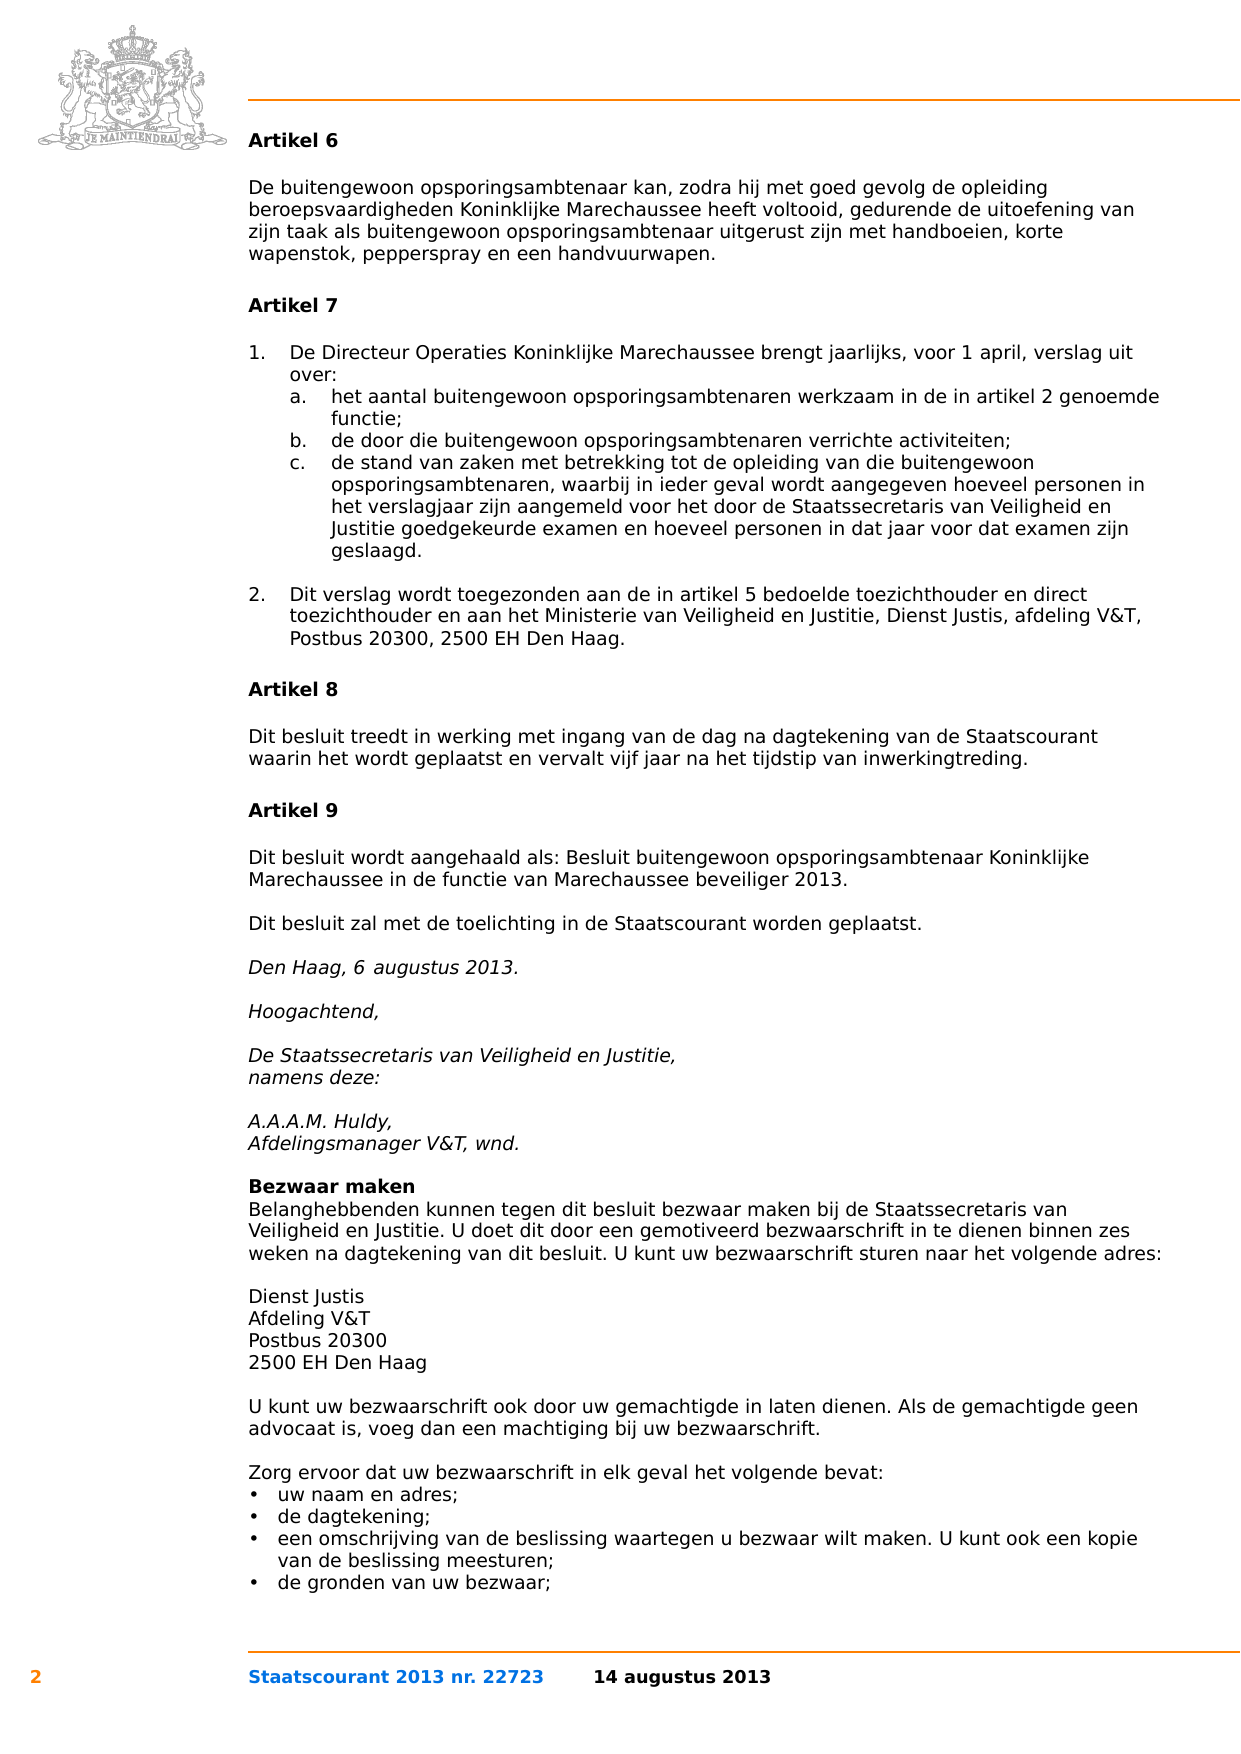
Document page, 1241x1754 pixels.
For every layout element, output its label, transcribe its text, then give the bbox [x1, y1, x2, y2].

text De Staatssecretaris van Veiligheid en Justitie, namens deze: A.A.A.M. Huldy, Afdelingsmanager V&T, wnd. [248, 1045, 1163, 1154]
text Zorg ervoor dat uw bezwaarschrift in elk geval het volgende bevat: [248, 1462, 1163, 1484]
text 2500 EH Den Haag [248, 1352, 1163, 1374]
text b. de door die buitengewoon opsporingsambtenaren verrichte activiteiten; [289, 430, 1163, 452]
text a. het aantal buitengewoon opsporingsambtenaren werkzaam in de in artikel 2 genoemde functie; [289, 386, 1163, 430]
text Dit besluit treedt in werking met ingang van de dag na dagtekening van de Staatscourant waarin het wordt geplaatst en vervalt vijf jaar na het tijdstip van inwerkingtreding. [248, 726, 1163, 770]
text Den Haag, 6 augustus 2013. [248, 957, 1163, 979]
text Dit besluit zal met de toelichting in de Staatscourant worden geplaatst. [248, 913, 1163, 935]
text Dit besluit wordt aangehaald als: Besluit buitengewoon opsporingsambtenaar Koninklijke Marechaussee in de functie van Marechaussee beveiliger 2013. [248, 847, 1163, 891]
text Bezwaar maken [248, 1176, 1163, 1198]
subtitle Artikel 9 [248, 800, 1163, 822]
text Afdeling V&T [248, 1308, 1163, 1330]
text 1. De Directeur Operaties Koninklijke Marechaussee brengt jaarlijks, voor 1 april, verslag uit over: [248, 342, 1163, 386]
subtitle Artikel 8 [248, 679, 1163, 701]
text • de dagtekening; [248, 1506, 1163, 1528]
text Postbus 20300 [248, 1330, 1163, 1352]
subtitle Artikel 7 [248, 295, 1163, 317]
text • een omschrijving van de beslissing waartegen u bezwaar wilt maken. U kunt ook een kopie van de beslissing meesturen; [248, 1528, 1163, 1572]
text 2. Dit verslag wordt toegezonden aan de in artikel 5 bedoelde toezichthouder en direct toezichthouder en aan het Ministerie van Veiligheid en Justitie, Dienst Justis, afdeling V&T, Postbus 20300, 2500 EH Den Haag. [248, 583, 1163, 649]
text Hoogachtend, [248, 1001, 1163, 1023]
picture [38, 25, 227, 150]
text Dienst Justis [248, 1286, 1163, 1308]
subtitle Artikel 6 [248, 130, 1163, 152]
text • de gronden van uw bezwaar; [248, 1572, 1163, 1594]
text De buitengewoon opsporingsambtenaar kan, zodra hij met goed gevolg de opleiding beroepsvaardigheden Koninklijke Marechaussee heeft voltooid, gedurende de uitoefening van zijn taak als buitengewoon opsporingsambtenaar uitgerust zijn met handboeien, korte wapenstok, pepperspray en een handvuurwapen. [248, 177, 1163, 265]
text c. de stand van zaken met betrekking tot de opleiding van die buitengewoon opsporingsambtenaren, waarbij in ieder geval wordt aangegeven hoeveel personen in het verslagjaar zijn aangemeld voor het door de Staatssecretaris van Veiligheid en Justitie goedgekeurde examen en hoeveel personen in dat jaar voor dat examen zijn geslaagd. [289, 452, 1163, 562]
text U kunt uw bezwaarschrift ook door uw gemachtigde in laten dienen. Als de gemachtigde geen advocaat is, voeg dan een machtiging bij uw bezwaarschrift. [248, 1396, 1163, 1440]
text • uw naam en adres; [248, 1484, 1163, 1506]
text Belanghebbenden kunnen tegen dit besluit bezwaar maken bij de Staatssecretaris van Veiligheid en Justitie. U doet dit door een gemotiveerd bezwaarschrift in te dienen binnen zes weken na dagtekening van dit besluit. U kunt uw bezwaarschrift sturen naar het volgende adres: [248, 1198, 1163, 1264]
